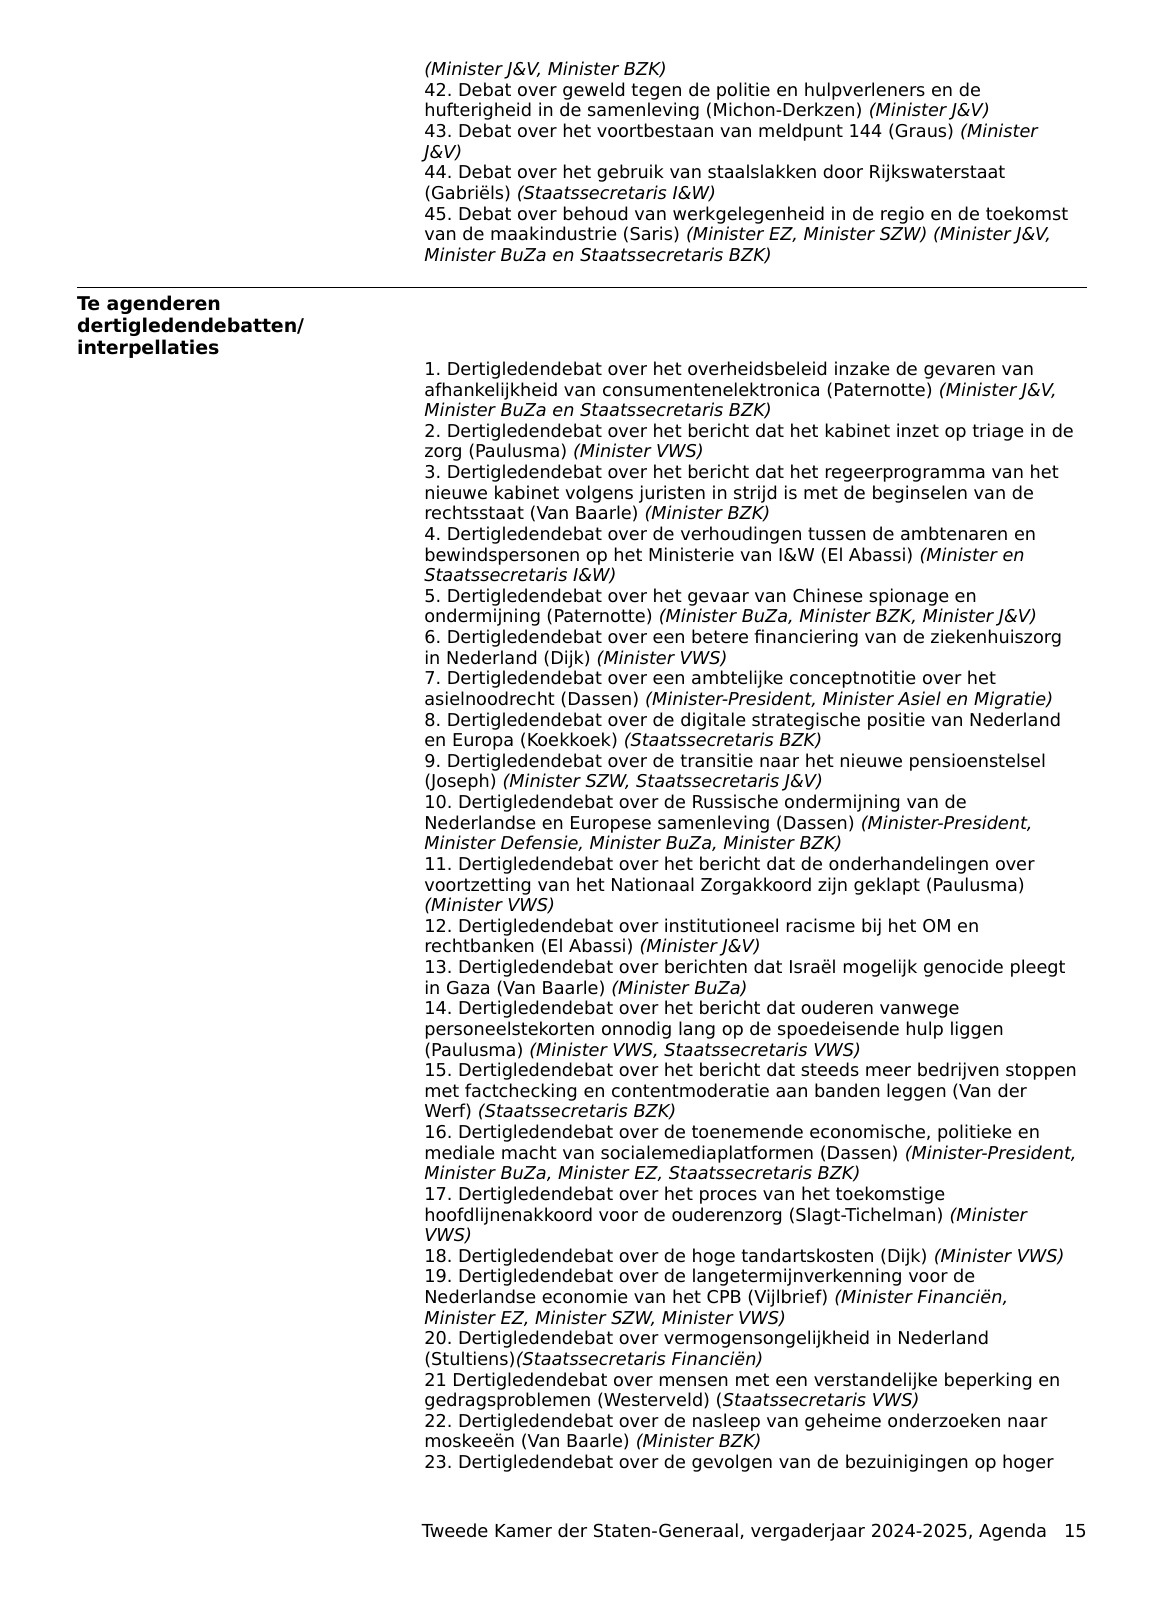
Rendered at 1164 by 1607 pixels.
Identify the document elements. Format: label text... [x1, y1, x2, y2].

table_cell 6. Dertigledendebat over een betere financiering van de ziekenhuiszorg in Nederland (Dijk) (Minister VWS) [418, 627, 1087, 668]
table_cell 2. Dertigledendebat over het bericht dat het kabinet inzet op triage in de zorg (Paulusma) (Minister VWS) [418, 421, 1087, 462]
table_cell 21 Dertigledendebat over mensen met een verstandelijke beperking en gedragsproblemen (Westerveld) (Staatssecretaris VWS) [418, 1370, 1087, 1411]
table_cell [401, 916, 418, 957]
table_cell [401, 524, 418, 586]
table_cell [401, 462, 418, 524]
table_cell 43. Debat over het voortbestaan van meldpunt 144 (Graus) (Minister J&V) [418, 121, 1087, 162]
table_cell [77, 59, 401, 80]
table_header [418, 288, 1087, 359]
table_cell [77, 998, 401, 1060]
table_cell [401, 359, 418, 421]
table_cell 13. Dertigledendebat over berichten dat Israël mogelijk genocide pleegt in Gaza (Van Baarle) (Minister BuZa) [418, 957, 1087, 998]
table_cell [77, 1452, 401, 1473]
table_cell 23. Dertigledendebat over de gevolgen van de bezuinigingen op hoger [418, 1452, 1087, 1473]
table_cell [401, 421, 418, 462]
table_cell [401, 627, 418, 668]
table_cell [77, 1411, 401, 1452]
table_cell [77, 1184, 401, 1246]
table_cell [401, 162, 418, 203]
table_cell 20. Dertigledendebat over vermogensongelijkheid in Nederland (Stultiens)(Staatssecretaris Financiën) [418, 1328, 1087, 1369]
table_cell [401, 204, 418, 265]
table_cell [77, 421, 401, 462]
table_cell [77, 1370, 401, 1411]
table_cell [77, 751, 401, 792]
table_cell [77, 524, 401, 586]
table_cell [401, 1060, 418, 1122]
table_cell [77, 792, 401, 854]
table_cell [77, 1266, 401, 1328]
table_cell [401, 1266, 418, 1328]
table_cell [401, 59, 418, 80]
table_cell 9. Dertigledendebat over de transitie naar het nieuwe pensioenstelsel (Joseph) (Minister SZW, Staatssecretaris J&V) [418, 751, 1087, 792]
table_header [401, 288, 418, 359]
table_cell [77, 586, 401, 627]
table_cell 17. Dertigledendebat over het proces van het toekomstige hoofdlijnenakkoord voor de ouderenzorg (Slagt-Tichelman) (Minister VWS) [418, 1184, 1087, 1246]
table_cell 19. Dertigledendebat over de langetermijnverkenning voor de Nederlandse economie van het CPB (Vijlbrief) (Minister Financiën, Minister EZ, Minister SZW, Minister VWS) [418, 1266, 1087, 1328]
table_cell [401, 121, 418, 162]
table_cell 8. Dertigledendebat over de digitale strategische positie van Nederland en Europa (Koekkoek) (Staatssecretaris BZK) [418, 710, 1087, 751]
table_cell [77, 121, 401, 162]
table_cell [77, 462, 401, 524]
table_cell [401, 586, 418, 627]
table_cell [77, 627, 401, 668]
table_cell [401, 1370, 418, 1411]
table_cell [77, 1246, 401, 1266]
table_cell 16. Dertigledendebat over de toenemende economische, politieke en mediale macht van socialemediaplatformen (Dassen) (Minister-President, Minister BuZa, Minister EZ, Staatssecretaris BZK) [418, 1122, 1087, 1184]
table_cell 42. Debat over geweld tegen de politie en hulpverleners en de hufterigheid in de samenleving (Michon-Derkzen) (Minister J&V) [418, 80, 1087, 121]
table_cell 12. Dertigledendebat over institutioneel racisme bij het OM en rechtbanken (El Abassi) (Minister J&V) [418, 916, 1087, 957]
table_cell 44. Debat over het gebruik van staalslakken door Rijkswaterstaat (Gabriëls) (Staatssecretaris I&W) [418, 162, 1087, 203]
table_cell 3. Dertigledendebat over het bericht dat het regeerprogramma van het nieuwe kabinet volgens juristen in strijd is met de beginselen van de rechtsstaat (Van Baarle) (Minister BZK) [418, 462, 1087, 524]
table_cell [401, 957, 418, 998]
table_cell 18. Dertigledendebat over de hoge tandartskosten (Dijk) (Minister VWS) [418, 1246, 1087, 1266]
table_cell [401, 1452, 418, 1473]
table_cell 1. Dertigledendebat over het overheidsbeleid inzake de gevaren van afhankelijkheid van consumentenelektronica (Paternotte) (Minister J&V, Minister BuZa en Staatssecretaris BZK) [418, 359, 1087, 421]
table_cell [401, 80, 418, 121]
table_cell 11. Dertigledendebat over het bericht dat de onderhandelingen over voortzetting van het Nationaal Zorgakkoord zijn geklapt (Paulusma) (Minister VWS) [418, 854, 1087, 916]
table_cell [77, 916, 401, 957]
table_cell [401, 1328, 418, 1369]
table_cell 4. Dertigledendebat over de verhoudingen tussen de ambtenaren en bewindspersonen op het Ministerie van I&W (El Abassi) (Minister en Staatssecretaris I&W) [418, 524, 1087, 586]
table_cell 10. Dertigledendebat over de Russische ondermijning van de Nederlandse en Europese samenleving (Dassen) (Minister-President, Minister Defensie, Minister BuZa, Minister BZK) [418, 792, 1087, 854]
table_cell [77, 162, 401, 203]
table_cell [77, 80, 401, 121]
table_cell 22. Dertigledendebat over de nasleep van geheime onderzoeken naar moskeeën (Van Baarle) (Minister BZK) [418, 1411, 1087, 1452]
table_cell [77, 1328, 401, 1369]
table_cell 45. Debat over behoud van werkgelegenheid in de regio en de toekomst van de maakindustrie (Saris) (Minister EZ, Minister SZW) (Minister J&V, Minister BuZa en Staatssecretaris BZK) [418, 204, 1087, 265]
table_cell 5. Dertigledendebat over het gevaar van Chinese spionage en ondermijning (Paternotte) (Minister BuZa, Minister BZK, Minister J&V) [418, 586, 1087, 627]
table_cell [401, 1411, 418, 1452]
table_cell 14. Dertigledendebat over het bericht dat ouderen vanwege personeelstekorten onnodig lang op de spoedeisende hulp liggen (Paulusma) (Minister VWS, Staatssecretaris VWS) [418, 998, 1087, 1060]
table_cell [401, 998, 418, 1060]
table_cell [401, 854, 418, 916]
table_cell [77, 710, 401, 751]
table_cell [77, 668, 401, 709]
table_cell 7. Dertigledendebat over een ambtelijke conceptnotitie over het asielnoodrecht (Dassen) (Minister-President, Minister Asiel en Migratie) [418, 668, 1087, 709]
table_cell [77, 957, 401, 998]
table_cell [401, 1122, 418, 1184]
table_cell (Minister J&V, Minister BZK) [418, 59, 1087, 80]
table_cell [77, 1122, 401, 1184]
table_header Te agenderen dertigledendebatten/ interpellaties [77, 288, 401, 359]
table_cell [77, 854, 401, 916]
table_cell [401, 751, 418, 792]
table_cell [77, 359, 401, 421]
table_cell [401, 792, 418, 854]
table_cell [77, 1060, 401, 1122]
table_cell [401, 668, 418, 709]
table_cell [77, 204, 401, 265]
table_cell [401, 710, 418, 751]
table_cell 15. Dertigledendebat over het bericht dat steeds meer bedrijven stoppen met factchecking en contentmoderatie aan banden leggen (Van der Werf) (Staatssecretaris BZK) [418, 1060, 1087, 1122]
table_cell [401, 1184, 418, 1246]
table_cell [401, 1246, 418, 1266]
